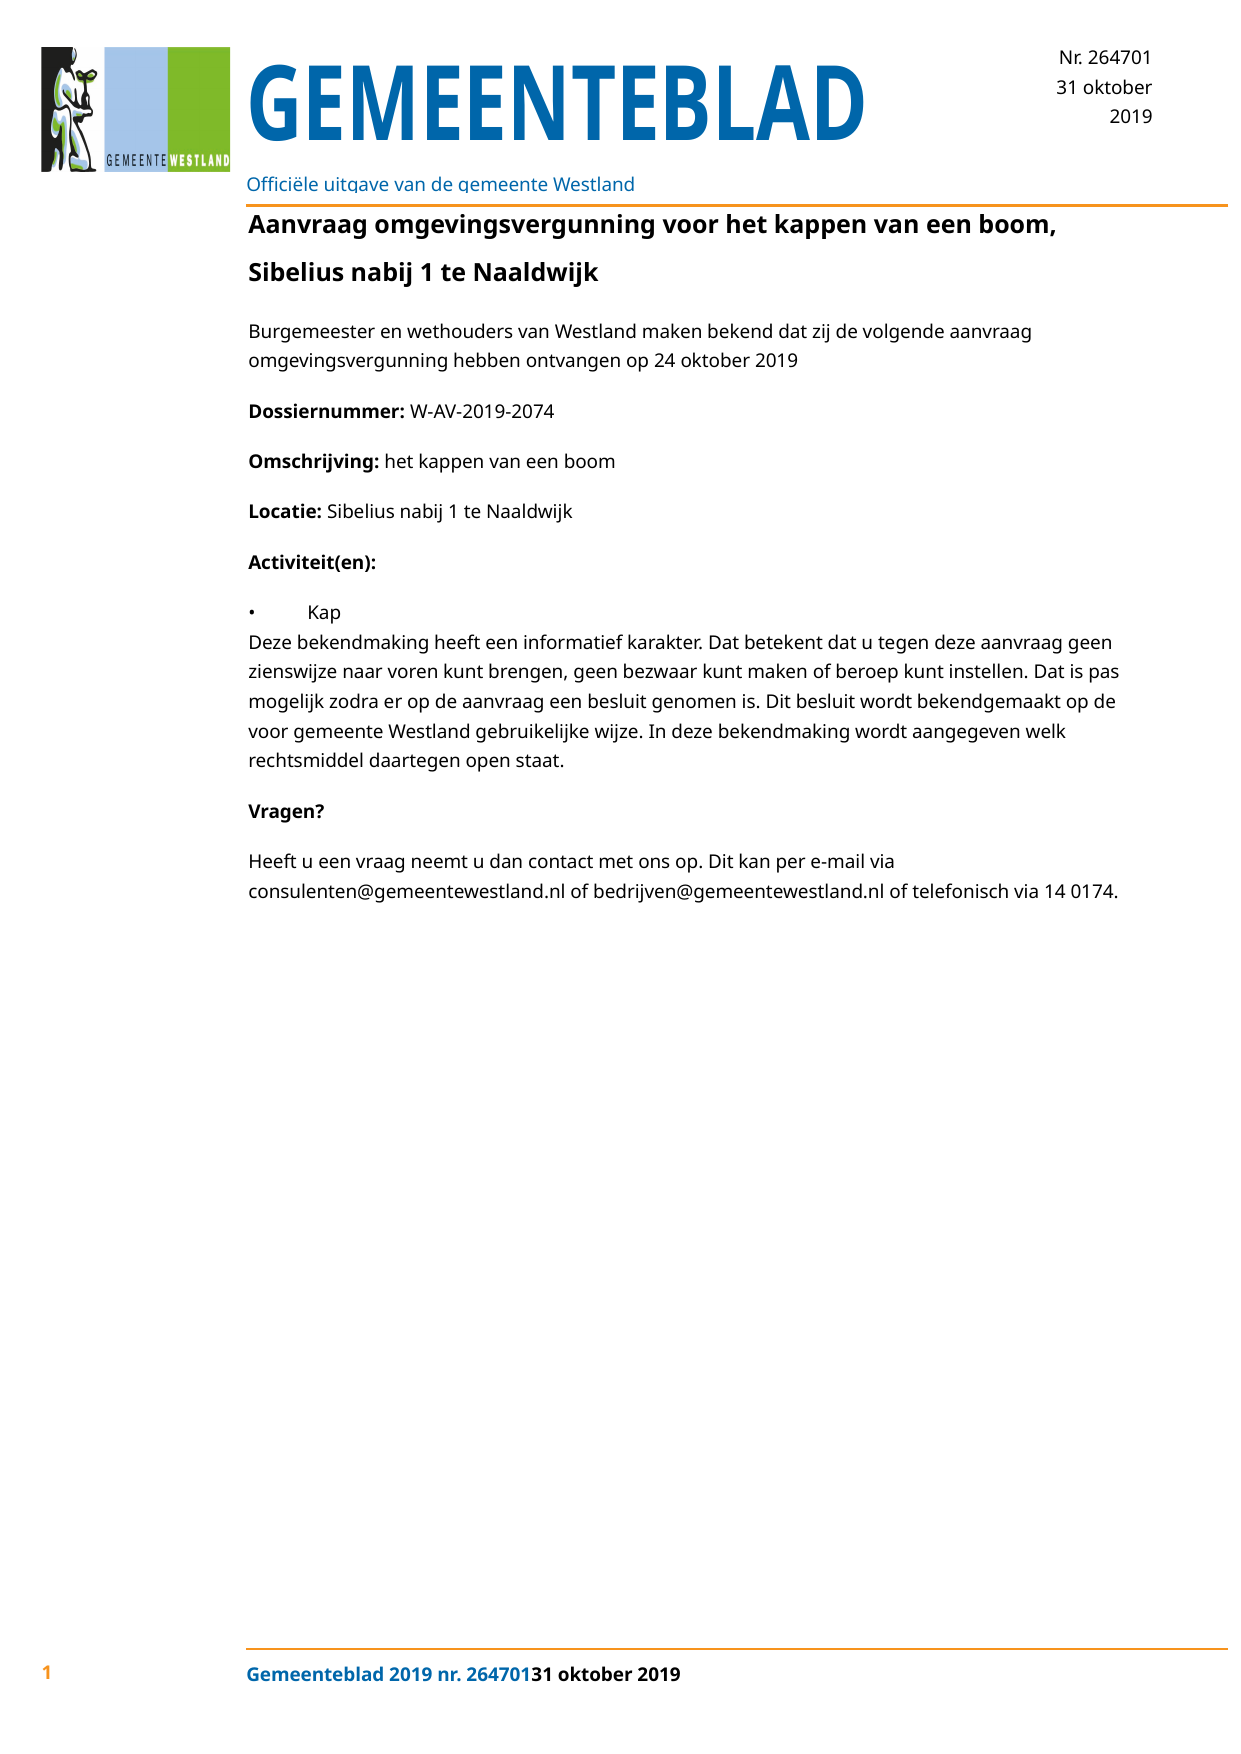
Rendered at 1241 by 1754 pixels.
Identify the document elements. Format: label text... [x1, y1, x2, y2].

text Burgemeester en wethouders van Westland maken bekend dat zij de volgende aanvraag omgevingsvergunning hebben ontvangen op 24 oktober 2019 [248, 318, 1152, 373]
text Dossiernummer: W-AV-2019-2074 [248, 398, 1152, 424]
text Heeft u een vraag neemt u dan contact met ons op. Dit kan per e-mail via consulenten@gemeentewestland.nl of bedrijven@gemeentewestland.nl of telefonisch via 14 0174. [248, 848, 1152, 904]
text Omschrijving: het kappen van een boom [248, 448, 1152, 474]
list Kap [248, 599, 1152, 625]
picture [41, 47, 231, 172]
text Locatie: Sibelius nabij 1 te Naaldwijk [248, 499, 1152, 524]
text Vragen? [248, 798, 1152, 824]
text Deze bekendmaking heeft een informatief karakter. Dat betekent dat u tegen deze aanvraag geen zienswijze naar voren kunt brengen, geen bezwaar kunt maken of beroep kunt instellen. Dat is pas mogelijk zodra er op de aanvraag een besluit genomen is. Dit besluit wordt bekendgemaakt op de voor gemeente Westland gebruikelijke wijze. In deze bekendmaking wordt aangegeven welk rechtsmiddel daartegen open staat. [248, 629, 1152, 773]
text Activiteit(en): [248, 549, 1152, 575]
text Aanvraag omgevingsvergunning voor het kappen van een boom, Sibelius nabij 1 te Naaldwijk [248, 207, 1152, 288]
